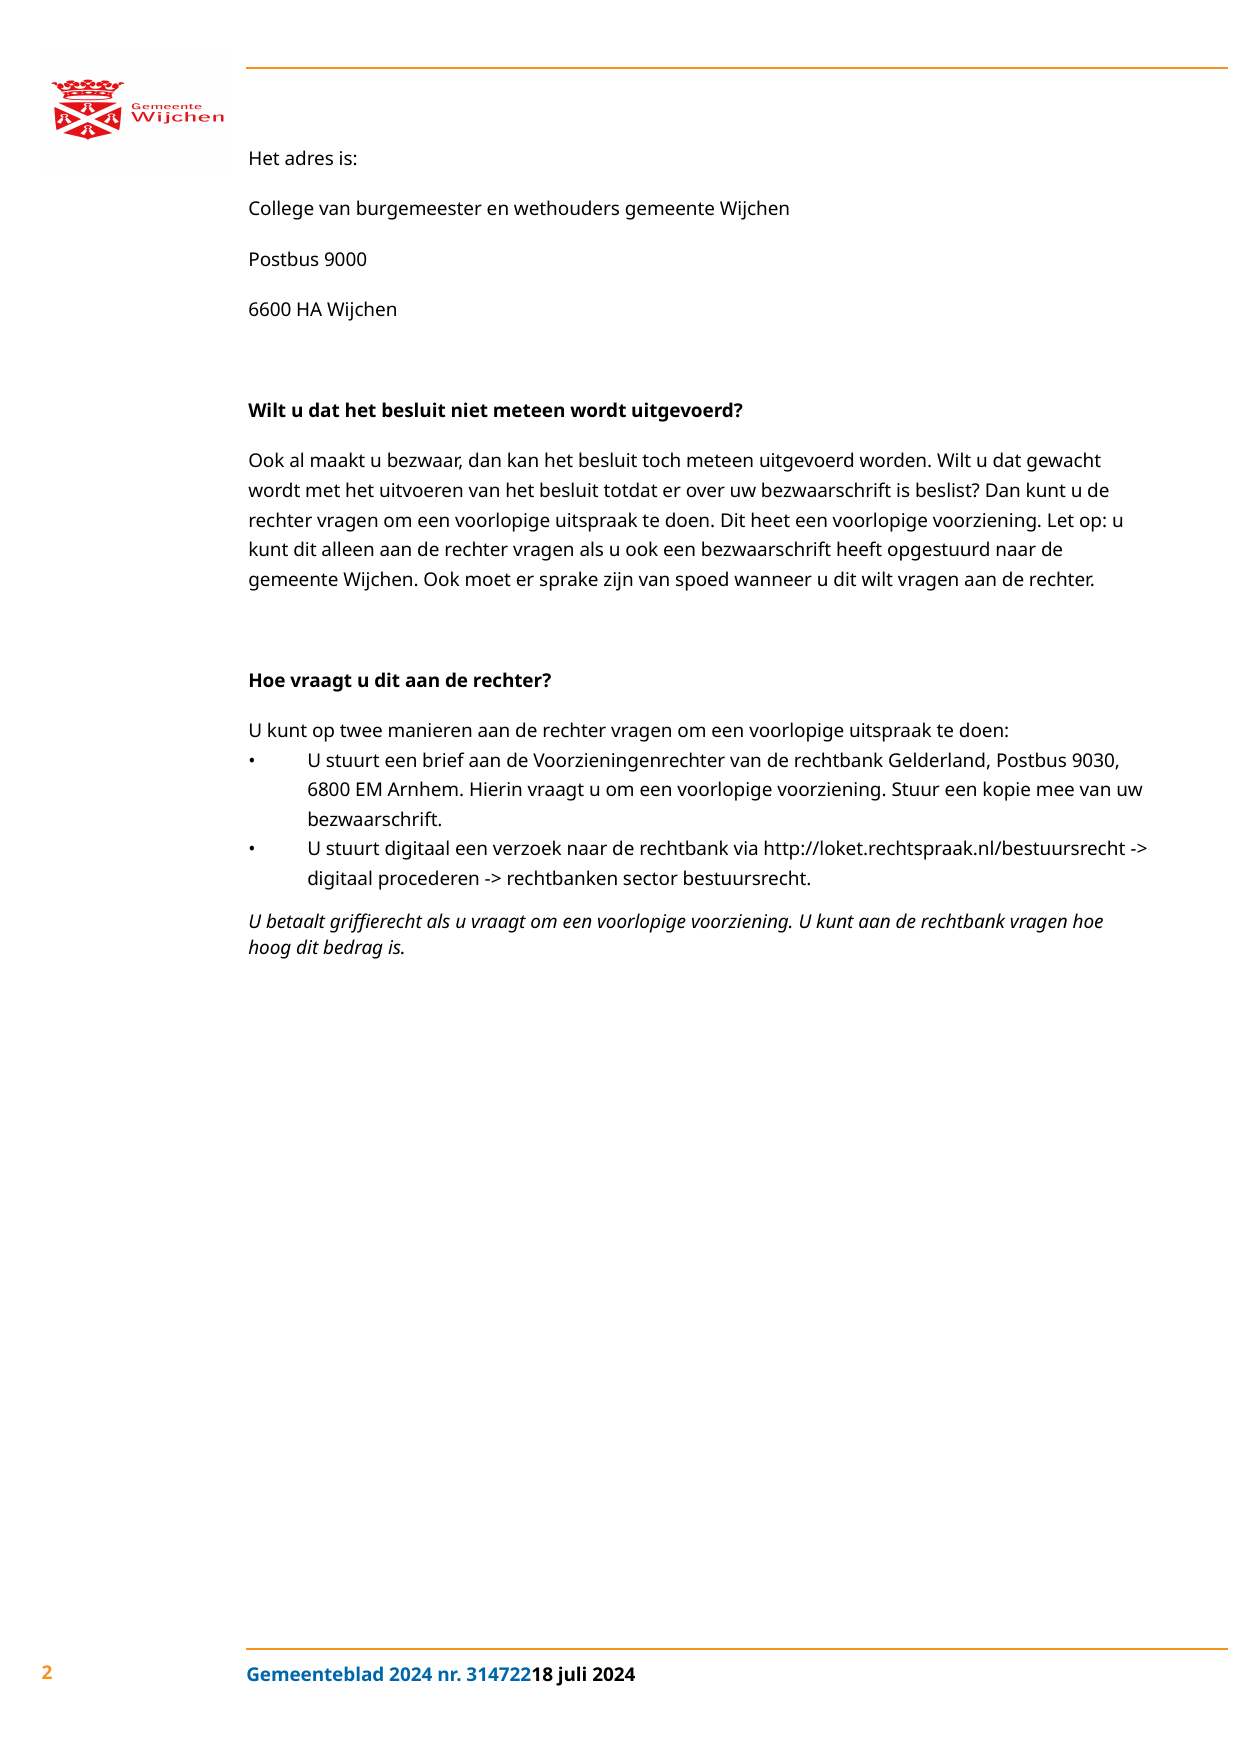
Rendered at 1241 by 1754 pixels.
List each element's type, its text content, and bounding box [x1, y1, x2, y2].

picture [41, 47, 231, 172]
text Hoe vraagt u dit aan de rechter? [248, 667, 1152, 693]
list U stuurt een brief aan de Voorzieningenrechter van de rechtbank Gelderland, Postbus 9030, 6800 EM Arnhem. Hierin vraagt u om een voorlopige voorziening. Stuur een kopie mee van uw bezwaarschrift. [248, 747, 1152, 832]
text Postbus 9000 [248, 246, 1152, 272]
text Wilt u dat het besluit niet meteen wordt uitgevoerd? [248, 397, 1152, 423]
text 6600 HA Wijchen [248, 296, 1152, 322]
text U betaalt griffierecht als u vraagt om een voorlopige voorziening. U kunt aan de rechtbank vragen hoe hoog dit bedrag is. [248, 908, 1152, 960]
text College van burgemeester en wethouders gemeente Wijchen [248, 196, 1152, 221]
list U stuurt digitaal een verzoek naar de rechtbank via http://loket.rechtspraak.nl/bestuursrecht -> digitaal procederen -> rechtbanken sector bestuursrecht. [248, 836, 1152, 891]
text Ook al maakt u bezwaar, dan kan het besluit toch meteen uitgevoerd worden. Wilt u dat gewacht wordt met het uitvoeren van het besluit totdat er over uw bezwaarschrift is beslist? Dan kunt u de rechter vragen om een voorlopige uitspraak te doen. Dit heet een voorlopige voorziening. Let op: u kunt dit alleen aan de rechter vragen als u ook een bezwaarschrift heeft opgestuurd naar de gemeente Wijchen. Ook moet er sprake zijn van spoed wanneer u dit wilt vragen aan de rechter. [248, 448, 1152, 592]
text Het adres is: [248, 145, 1152, 171]
text U kunt op twee manieren aan de rechter vragen om een voorlopige uitspraak te doen: [248, 717, 1152, 743]
